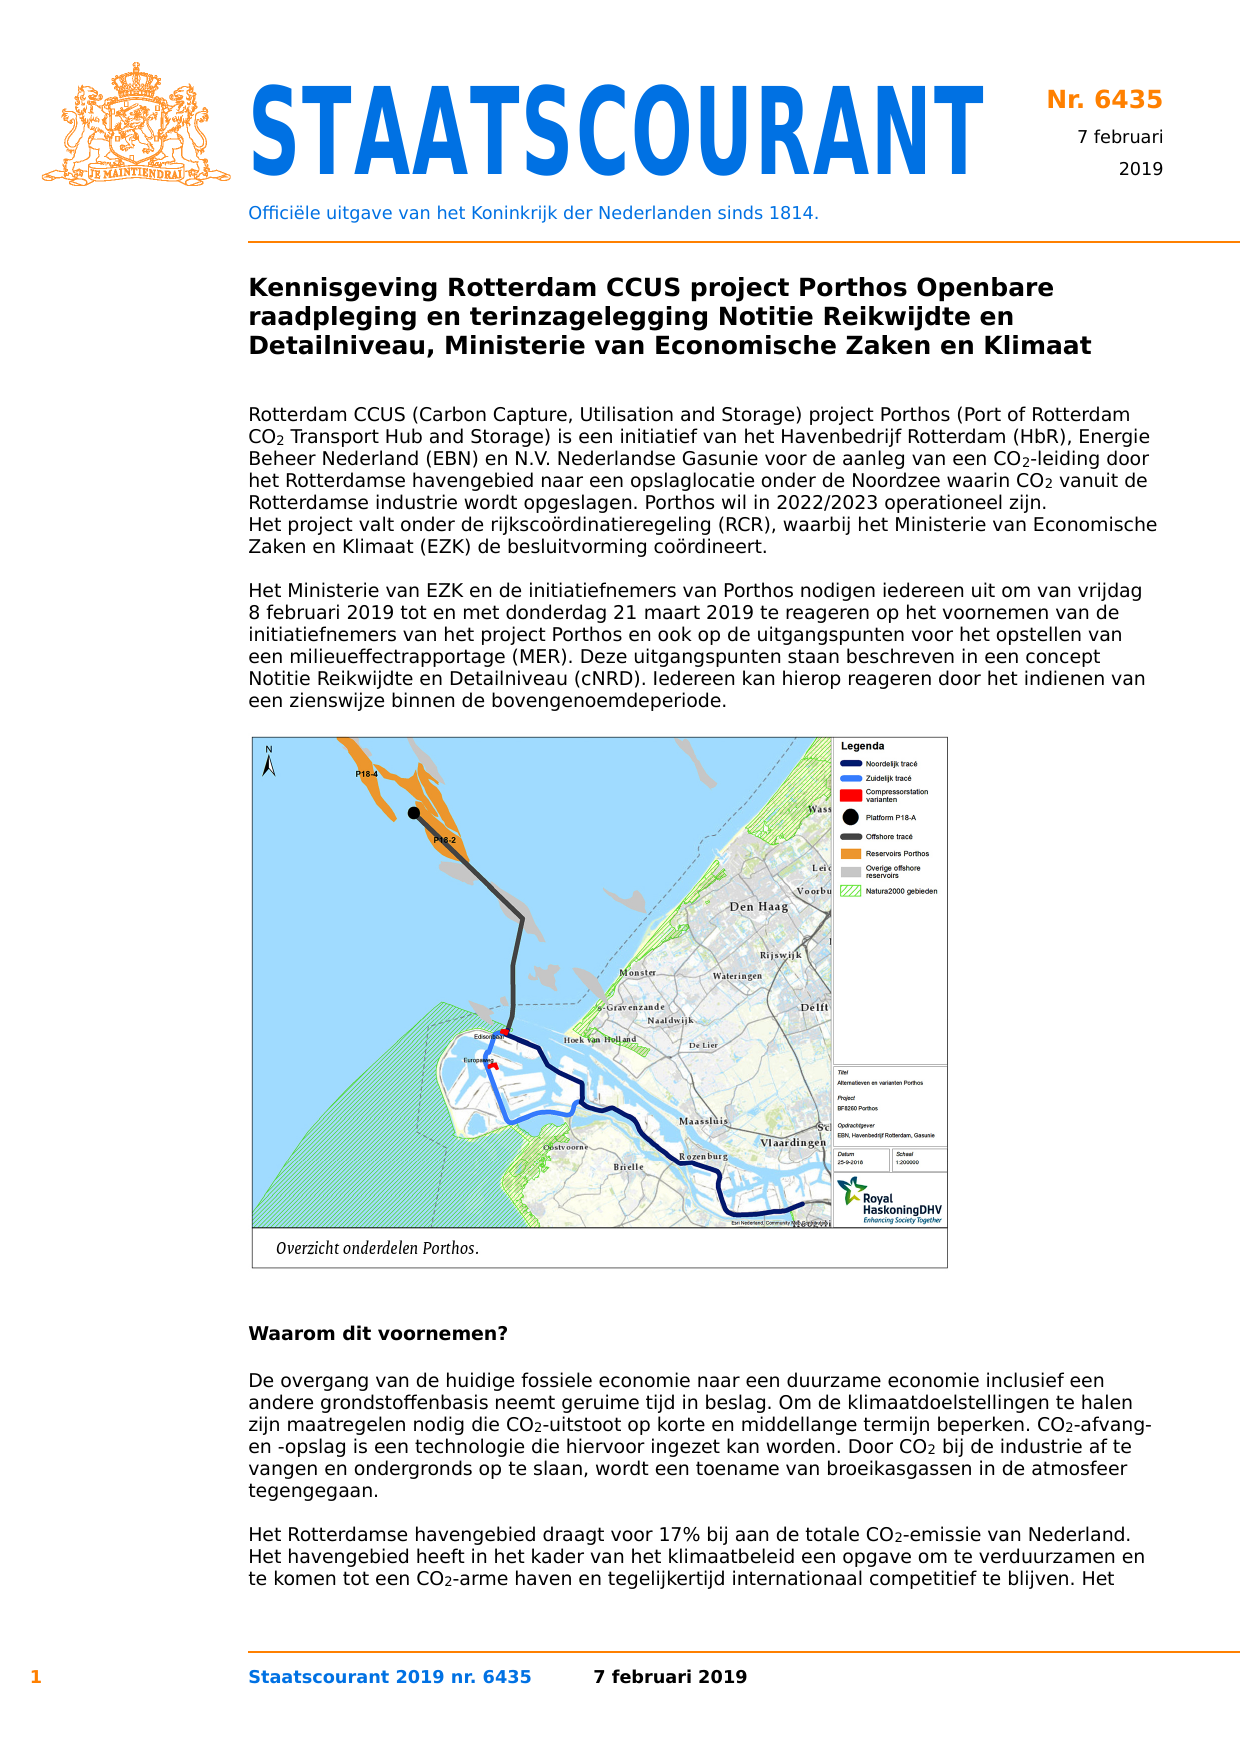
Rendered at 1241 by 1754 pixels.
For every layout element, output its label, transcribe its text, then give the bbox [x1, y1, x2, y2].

table_cell 2019 [998, 153, 1240, 203]
text Het Rotterdamse havengebied draagt voor 17% bij aan de totale CO2-emissie van Nederland. Het havengebied heeft in het kader van het klimaatbeleid een opgave om te verduurzamen en te komen tot een CO2-arme haven en tegelijkertijd internationaal competitief te blijven. Het [248, 1524, 1163, 1590]
picture [41, 62, 231, 186]
table_cell 7 februari [998, 121, 1240, 153]
table_header STAATSCOURANT [248, 62, 998, 203]
table_header Nr. 6435 [998, 62, 1240, 121]
picture [248, 733, 951, 1272]
table_header [25, 62, 248, 241]
table_cell Officiële uitgave van het Koninkrijk der Nederlanden sinds 1814. [248, 203, 1240, 241]
text Het project valt onder de rijkscoördinatieregeling (RCR), waarbij het Ministerie van Economische Zaken en Klimaat (EZK) de besluitvorming coördineert. [248, 514, 1163, 558]
text Het Ministerie van EZK en de initiatiefnemers van Porthos nodigen iedereen uit om van vrijdag 8 februari 2019 tot en met donderdag 21 maart 2019 te reageren op het voornemen van de initiatiefnemers van het project Porthos en ook op de uitgangspunten voor het opstellen van een milieueffectrapportage (MER). Deze uitgangspunten staan beschreven in een concept Notitie Reikwijdte en Detailniveau (cNRD). Iedereen kan hierop reageren door het indienen van een zienswijze binnen de bovengenoemdeperiode. [248, 580, 1163, 712]
subtitle Waarom dit voornemen? [248, 1323, 1163, 1345]
text De overgang van de huidige fossiele economie naar een duurzame economie inclusief een andere grondstoffenbasis neemt geruime tijd in beslag. Om de klimaatdoelstellingen te halen zijn maatregelen nodig die CO2-uitstoot op korte en middellange termijn beperken. CO2-afvang- en -opslag is een technologie die hiervoor ingezet kan worden. Door CO2 bij de industrie af te vangen en ondergronds op te slaan, wordt een toename van broeikasgassen in de atmosfeer tegengegaan. [248, 1370, 1163, 1502]
text Rotterdam CCUS (Carbon Capture, Utilisation and Storage) project Porthos (Port of Rotterdam CO2 Transport Hub and Storage) is een initiatief van het Havenbedrijf Rotterdam (HbR), Energie Beheer Nederland (EBN) en N.V. Nederlandse Gasunie voor de aanleg van een CO2-leiding door het Rotterdamse havengebied naar een opslaglocatie onder de Noordzee waarin CO2 vanuit de Rotterdamse industrie wordt opgeslagen. Porthos wil in 2022/2023 operationeel zijn. [248, 404, 1163, 514]
subtitle Kennisgeving Rotterdam CCUS project Porthos Openbare raadpleging en terinzagelegging Notitie Reikwijdte en Detailniveau, Ministerie van Economische Zaken en Klimaat [248, 273, 1163, 361]
